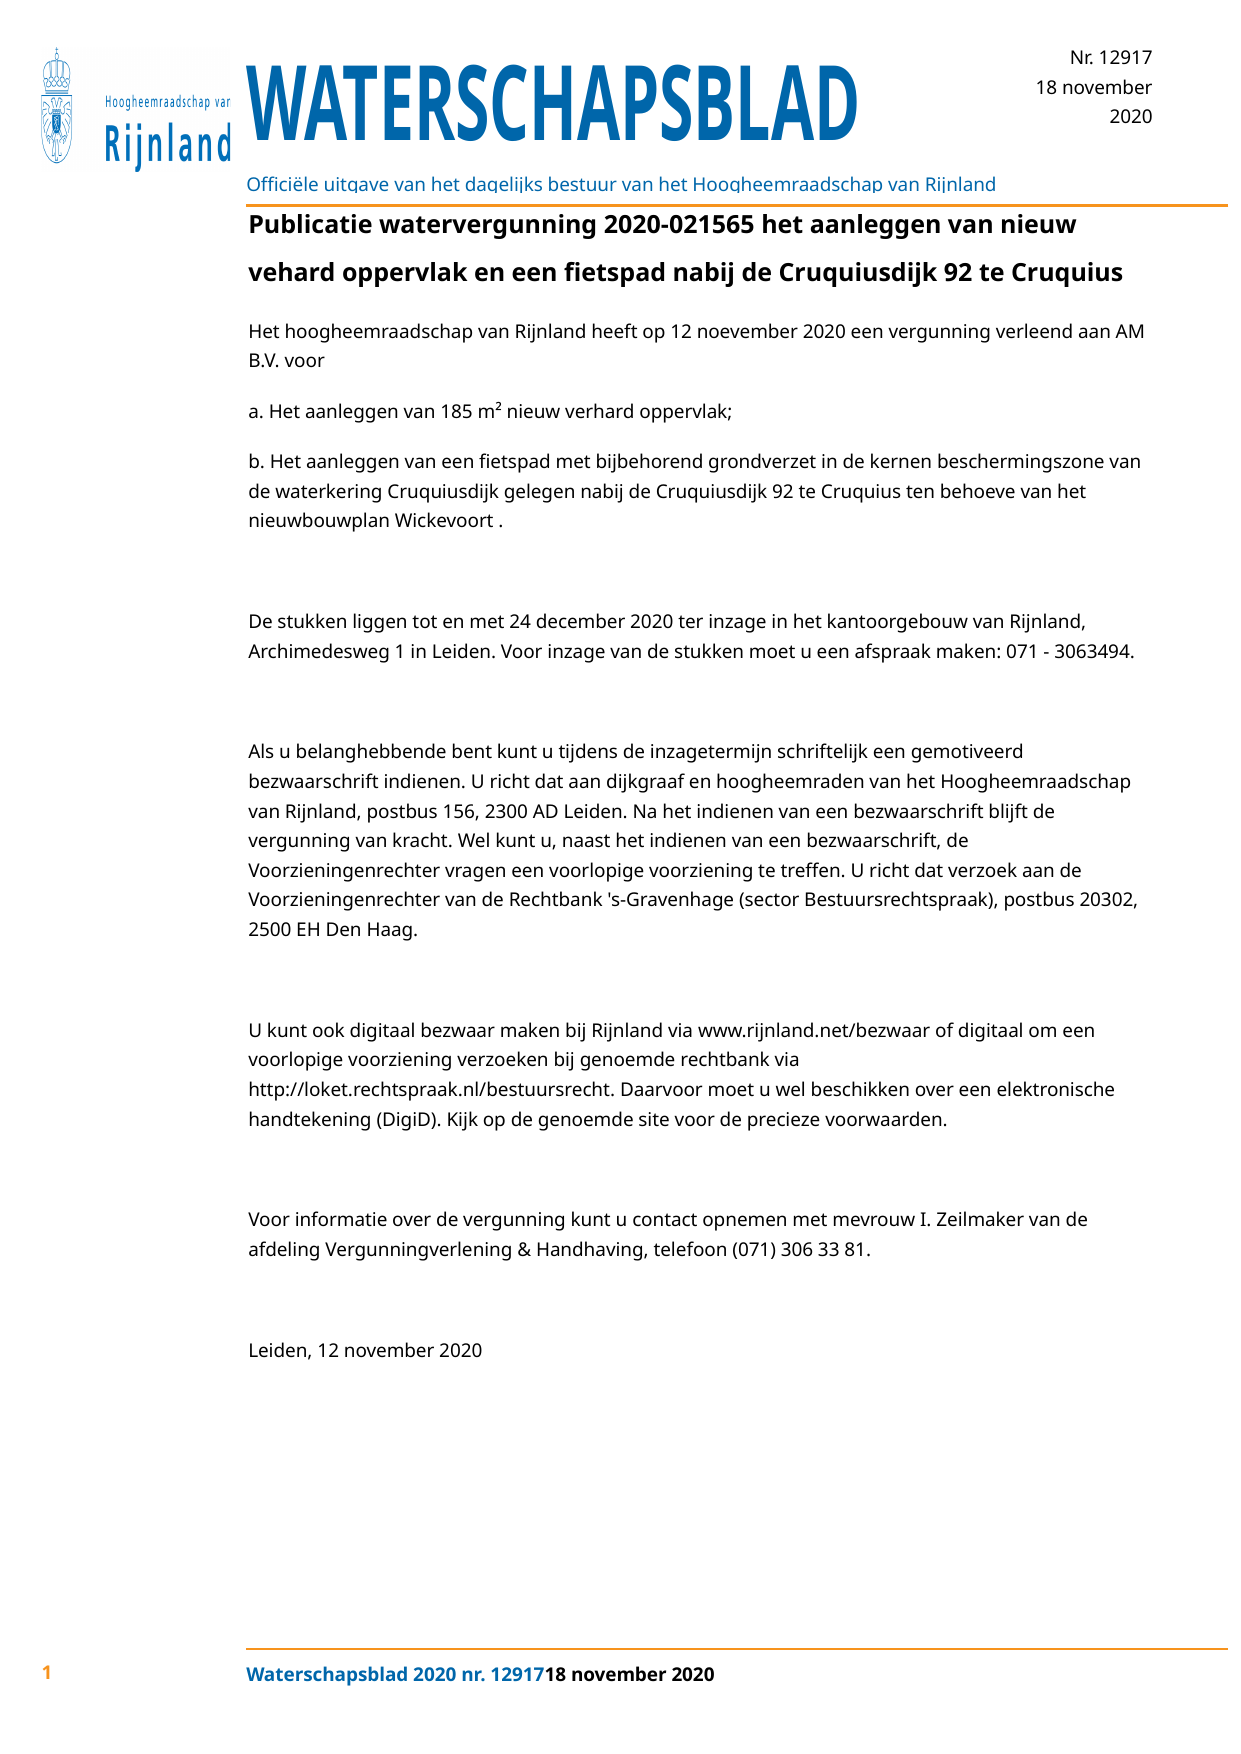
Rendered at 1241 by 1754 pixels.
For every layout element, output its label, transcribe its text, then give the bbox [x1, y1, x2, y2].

text Het hoogheemraadschap van Rijnland heeft op 12 noevember 2020 een vergunning verleend aan AM B.V. voor [248, 318, 1152, 373]
text De stukken liggen tot en met 24 december 2020 ter inzage in het kantoorgebouw van Rijnland, Archimedesweg 1 in Leiden. Voor inzage van de stukken moet u een afspraak maken: 071 - 3063494. [248, 608, 1152, 664]
text Als u belanghebbende bent kunt u tijdens de inzagetermijn schriftelijk een gemotiveerd bezwaarschrift indienen. U richt dat aan dijkgraaf en hoogheemraden van het Hoogheemraadschap van Rijnland, postbus 156, 2300 AD Leiden. Na het indienen van een bezwaarschrift blijft de vergunning van kracht. Wel kunt u, naast het indienen van een bezwaarschrift, de Voorzieningenrechter vragen een voorlopige voorziening te treffen. U richt dat verzoek aan de Voorzieningenrechter van de Rechtbank 's-Gravenhage (sector Bestuursrechtspraak), postbus 20302, 2500 EH Den Haag. [248, 739, 1152, 942]
text Voor informatie over de vergunning kunt u contact opnemen met mevrouw I. Zeilmaker van de afdeling Vergunningverlening & Handhaving, telefoon (071) 306 33 81. [248, 1207, 1152, 1262]
picture [41, 47, 231, 172]
text Publicatie watervergunning 2020-021565 het aanleggen van nieuw vehard oppervlak en een fietspad nabij de Cruquiusdijk 92 te Cruquius [248, 207, 1152, 288]
text b. Het aanleggen van een fietspad met bijbehorend grondverzet in de kernen beschermingszone van de waterkering Cruquiusdijk gelegen nabij de Cruquiusdijk 92 te Cruquius ten behoeve van het nieuwbouwplan Wickevoort . [248, 448, 1152, 533]
text a. Het aanleggen van 185 m² nieuw verhard oppervlak; [248, 398, 1152, 424]
text U kunt ook digitaal bezwaar maken bij Rijnland via www.rijnland.net/bezwaar of digitaal om een voorlopige voorziening verzoeken bij genoemde rechtbank via http://loket.rechtspraak.nl/bestuursrecht. Daarvoor moet u wel beschikken over een elektronische handtekening (DigiD). Kijk op de genoemde site voor de precieze voorwaarden. [248, 1017, 1152, 1132]
text Leiden, 12 november 2020 [248, 1337, 1152, 1363]
